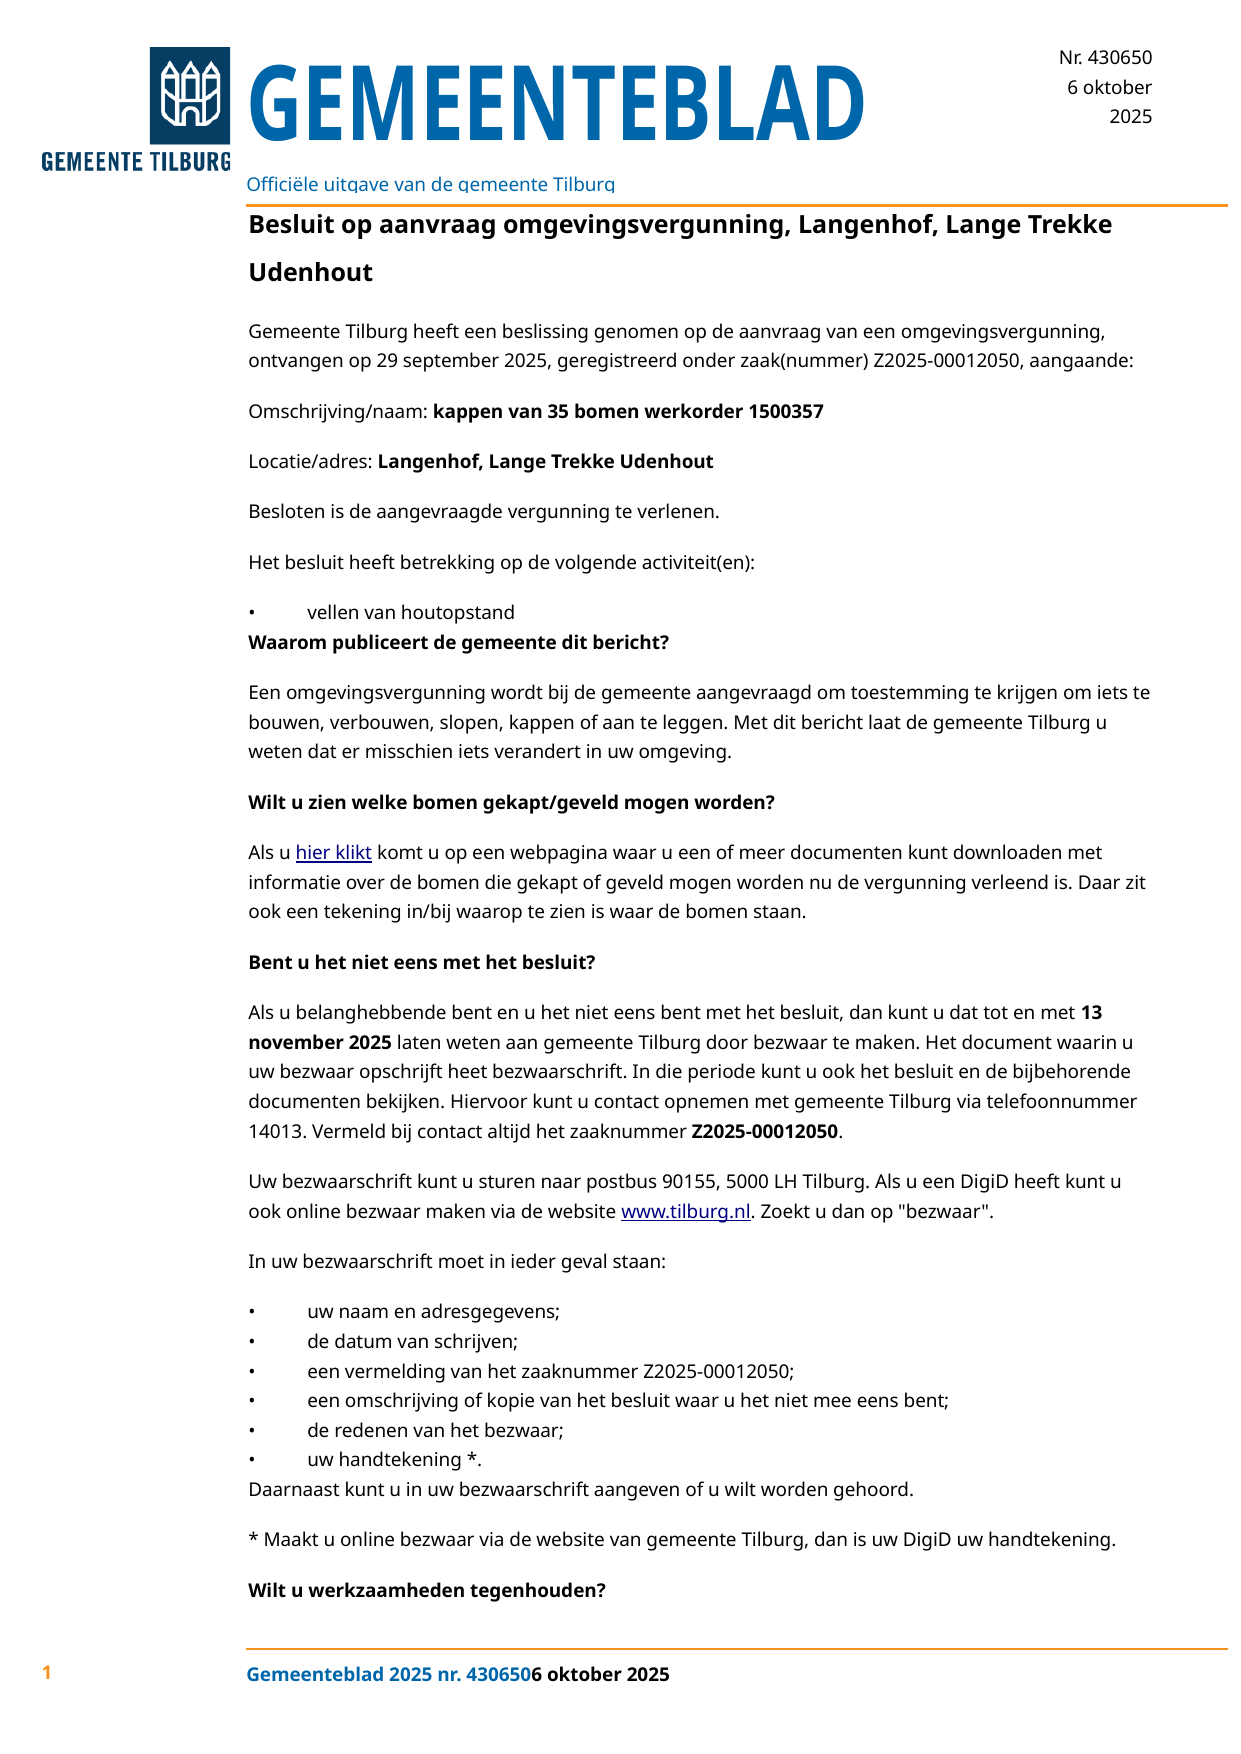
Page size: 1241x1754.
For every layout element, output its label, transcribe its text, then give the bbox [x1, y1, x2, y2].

list uw handtekening *. [248, 1447, 1152, 1472]
text Omschrijving/naam: kappen van 35 bomen werkorder 1500357 [248, 398, 1152, 424]
text Gemeente Tilburg heeft een beslissing genomen op de aanvraag van een omgevingsvergunning, ontvangen op 29 september 2025, geregistreerd onder zaak(nummer) Z2025-00012050, aangaande: [248, 318, 1152, 373]
text Een omgevingsvergunning wordt bij de gemeente aangevraagd om toestemming te krijgen om iets te bouwen, verbouwen, slopen, kappen of aan te leggen. Met dit bericht laat de gemeente Tilburg u weten dat er misschien iets verandert in uw omgeving. [248, 679, 1152, 764]
text In uw bezwaarschrift moet in ieder geval staan: [248, 1248, 1152, 1274]
text Locatie/adres: Langenhof, Lange Trekke Udenhout [248, 448, 1152, 474]
text Het besluit heeft betrekking op de volgende activiteit(en): [248, 549, 1152, 575]
text Daarnaast kunt u in uw bezwaarschrift aangeven of u wilt worden gehoord. [248, 1476, 1152, 1502]
list uw naam en adresgegevens; [248, 1299, 1152, 1324]
list de redenen van het bezwaar; [248, 1417, 1152, 1443]
text Waarom publiceert de gemeente dit bericht? [248, 629, 1152, 655]
list een omschrijving of kopie van het besluit waar u het niet mee eens bent; [248, 1387, 1152, 1413]
list een vermelding van het zaaknummer Z2025-00012050; [248, 1358, 1152, 1384]
text Besluit op aanvraag omgevingsvergunning, Langenhof, Lange Trekke Udenhout [248, 207, 1152, 288]
picture [41, 47, 231, 172]
text Besloten is de aangevraagde vergunning te verlenen. [248, 499, 1152, 524]
text * Maakt u online bezwaar via de website van gemeente Tilburg, dan is uw DigiD uw handtekening. [248, 1527, 1152, 1552]
text Als u belanghebbende bent en u het niet eens bent met het besluit, dan kunt u dat tot en met 13 november 2025 laten weten aan gemeente Tilburg door bezwaar te maken. Het document waarin u uw bezwaar opschrijft heet bezwaarschrift. In die periode kunt u ook het besluit en de bijbehorende documenten bekijken. Hiervoor kunt u contact opnemen met gemeente Tilburg via telefoonnummer 14013. Vermeld bij contact altijd het zaaknummer Z2025-00012050. [248, 999, 1152, 1144]
text Bent u het niet eens met het besluit? [248, 949, 1152, 975]
list de datum van schrijven; [248, 1328, 1152, 1354]
text Wilt u zien welke bomen gekapt/geveld mogen worden? [248, 789, 1152, 815]
text Uw bezwaarschrift kunt u sturen naar postbus 90155, 5000 LH Tilburg. Als u een DigiD heeft kunt u ook online bezwaar maken via de website www.tilburg.nl. Zoekt u dan op "bezwaar". [248, 1168, 1152, 1224]
text Wilt u werkzaamheden tegenhouden? [248, 1577, 1152, 1603]
list vellen van houtopstand [248, 599, 1152, 625]
text Als u hier klikt komt u op een webpagina waar u een of meer documenten kunt downloaden met informatie over de bomen die gekapt of geveld mogen worden nu de vergunning verleend is. Daar zit ook een tekening in/bij waarop te zien is waar de bomen staan. [248, 839, 1152, 924]
